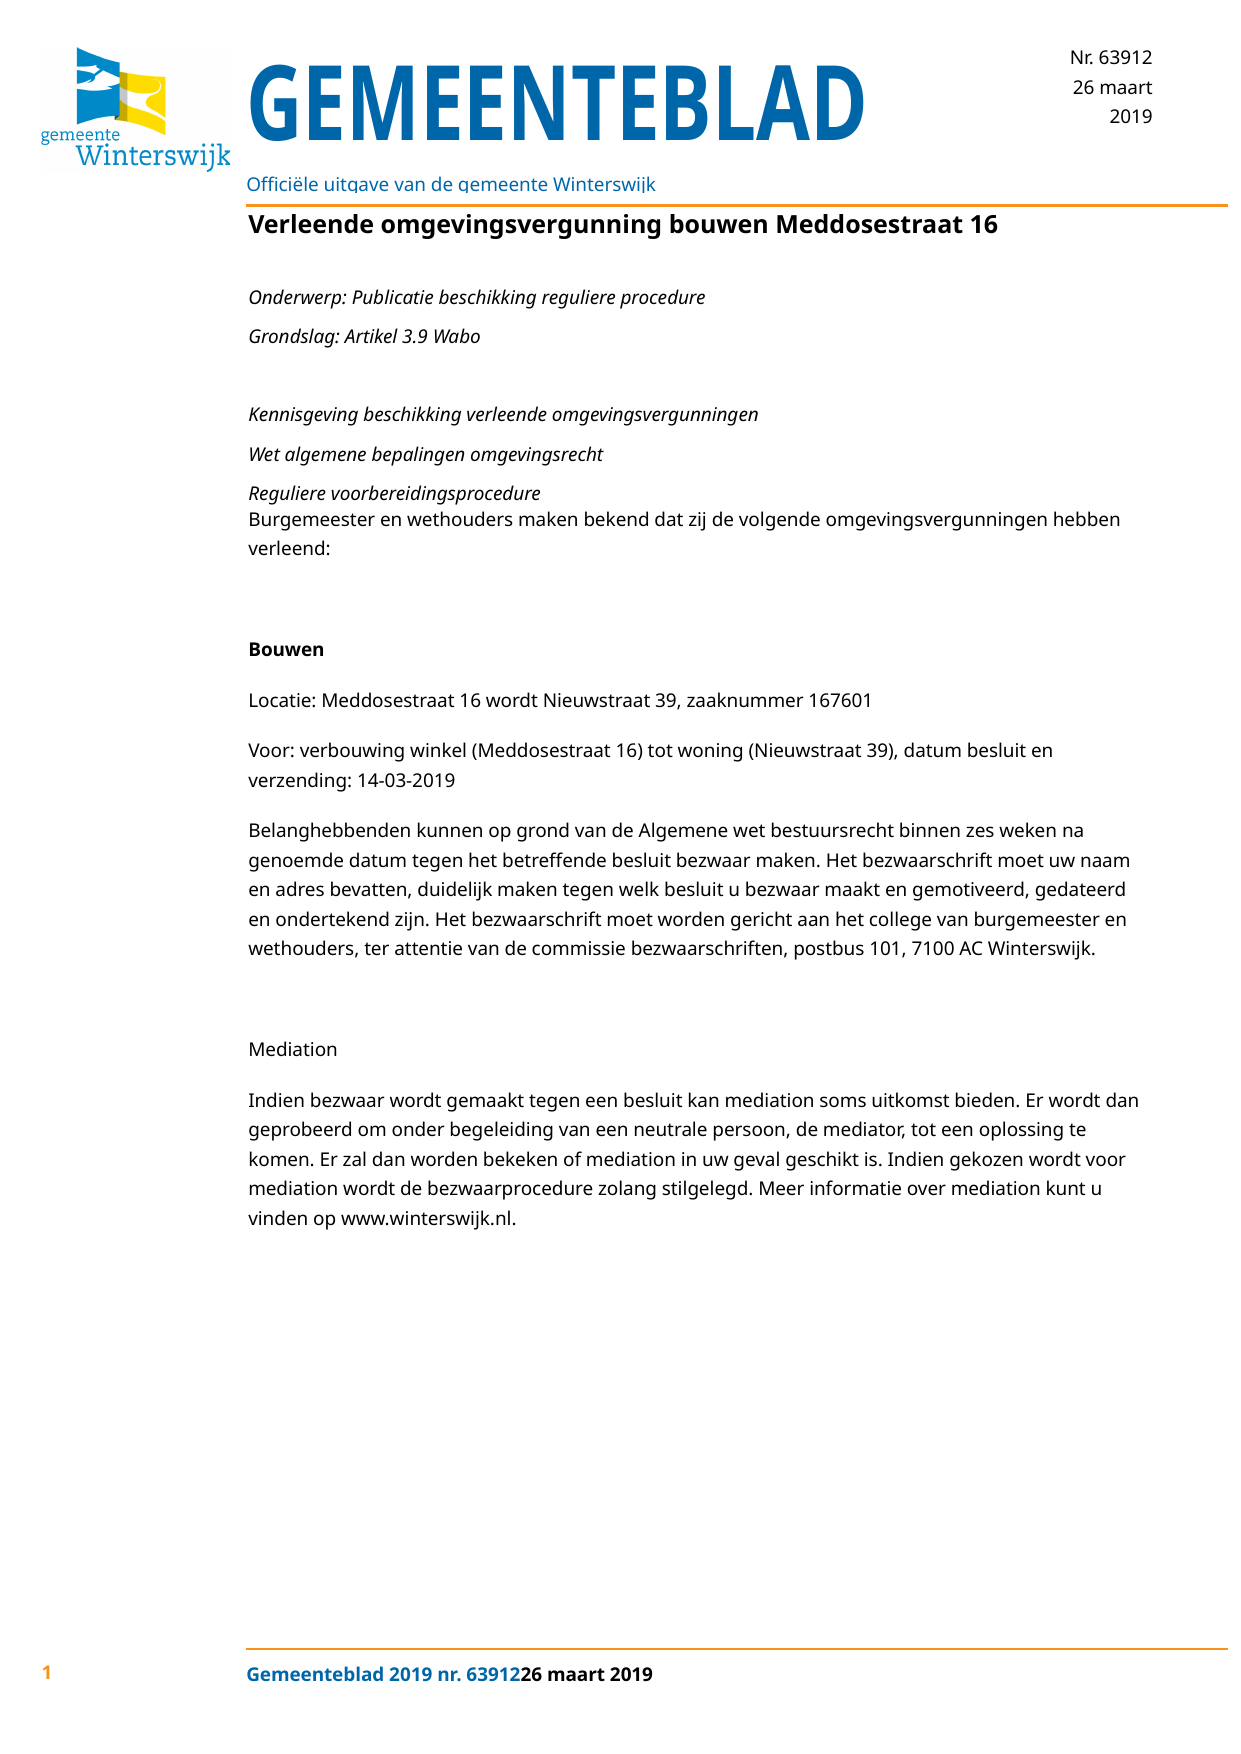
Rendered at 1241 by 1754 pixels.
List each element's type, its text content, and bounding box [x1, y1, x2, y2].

text Belanghebbenden kunnen op grond van de Algemene wet bestuursrecht binnen zes weken na genoemde datum tegen het betreffende besluit bezwaar maken. Het bezwaarschrift moet uw naam en adres bevatten, duidelijk maken tegen welk besluit u bezwaar maakt en gemotiveerd, gedateerd en ondertekend zijn. Het bezwaarschrift moet worden gericht aan het college van burgemeester en wethouders, ter attentie van de commissie bezwaarschriften, postbus 101, 7100 AC Winterswijk. [248, 817, 1152, 961]
text Bouwen [248, 636, 1152, 662]
picture [41, 47, 231, 172]
text Grondslag: Artikel 3.9 Wabo [248, 323, 1152, 349]
picture [225, 153, 231, 162]
text Locatie: Meddosestraat 16 wordt Nieuwstraat 39, zaaknummer 167601 [248, 687, 1152, 712]
text Verleende omgevingsvergunning bouwen Meddosestraat 16 [248, 207, 1152, 241]
text Onderwerp: Publicatie beschikking reguliere procedure [248, 284, 1152, 309]
text Burgemeester en wethouders maken bekend dat zij de volgende omgevingsvergunningen hebben verleend: [248, 506, 1152, 561]
text Reguliere voorbereidingsprocedure [248, 480, 1152, 506]
text Wet algemene bepalingen omgevingsrecht [248, 441, 1152, 467]
text Kennisgeving beschikking verleende omgevingsvergunningen [248, 402, 1152, 427]
text Voor: verbouwing winkel (Meddosestraat 16) tot woning (Nieuwstraat 39), datum besluit en verzending: 14-03-2019 [248, 737, 1152, 792]
text Mediation [248, 1036, 1152, 1062]
text Indien bezwaar wordt gemaakt tegen een besluit kan mediation soms uitkomst bieden. Er wordt dan geprobeerd om onder begeleiding van een neutrale persoon, de mediator, tot een oplossing te komen. Er zal dan worden bekeken of mediation in uw geval geschikt is. Indien gekozen wordt voor mediation wordt de bezwaarprocedure zolang stilgelegd. Meer informatie over mediation kunt u vinden op www.winterswijk.nl. [248, 1087, 1152, 1231]
